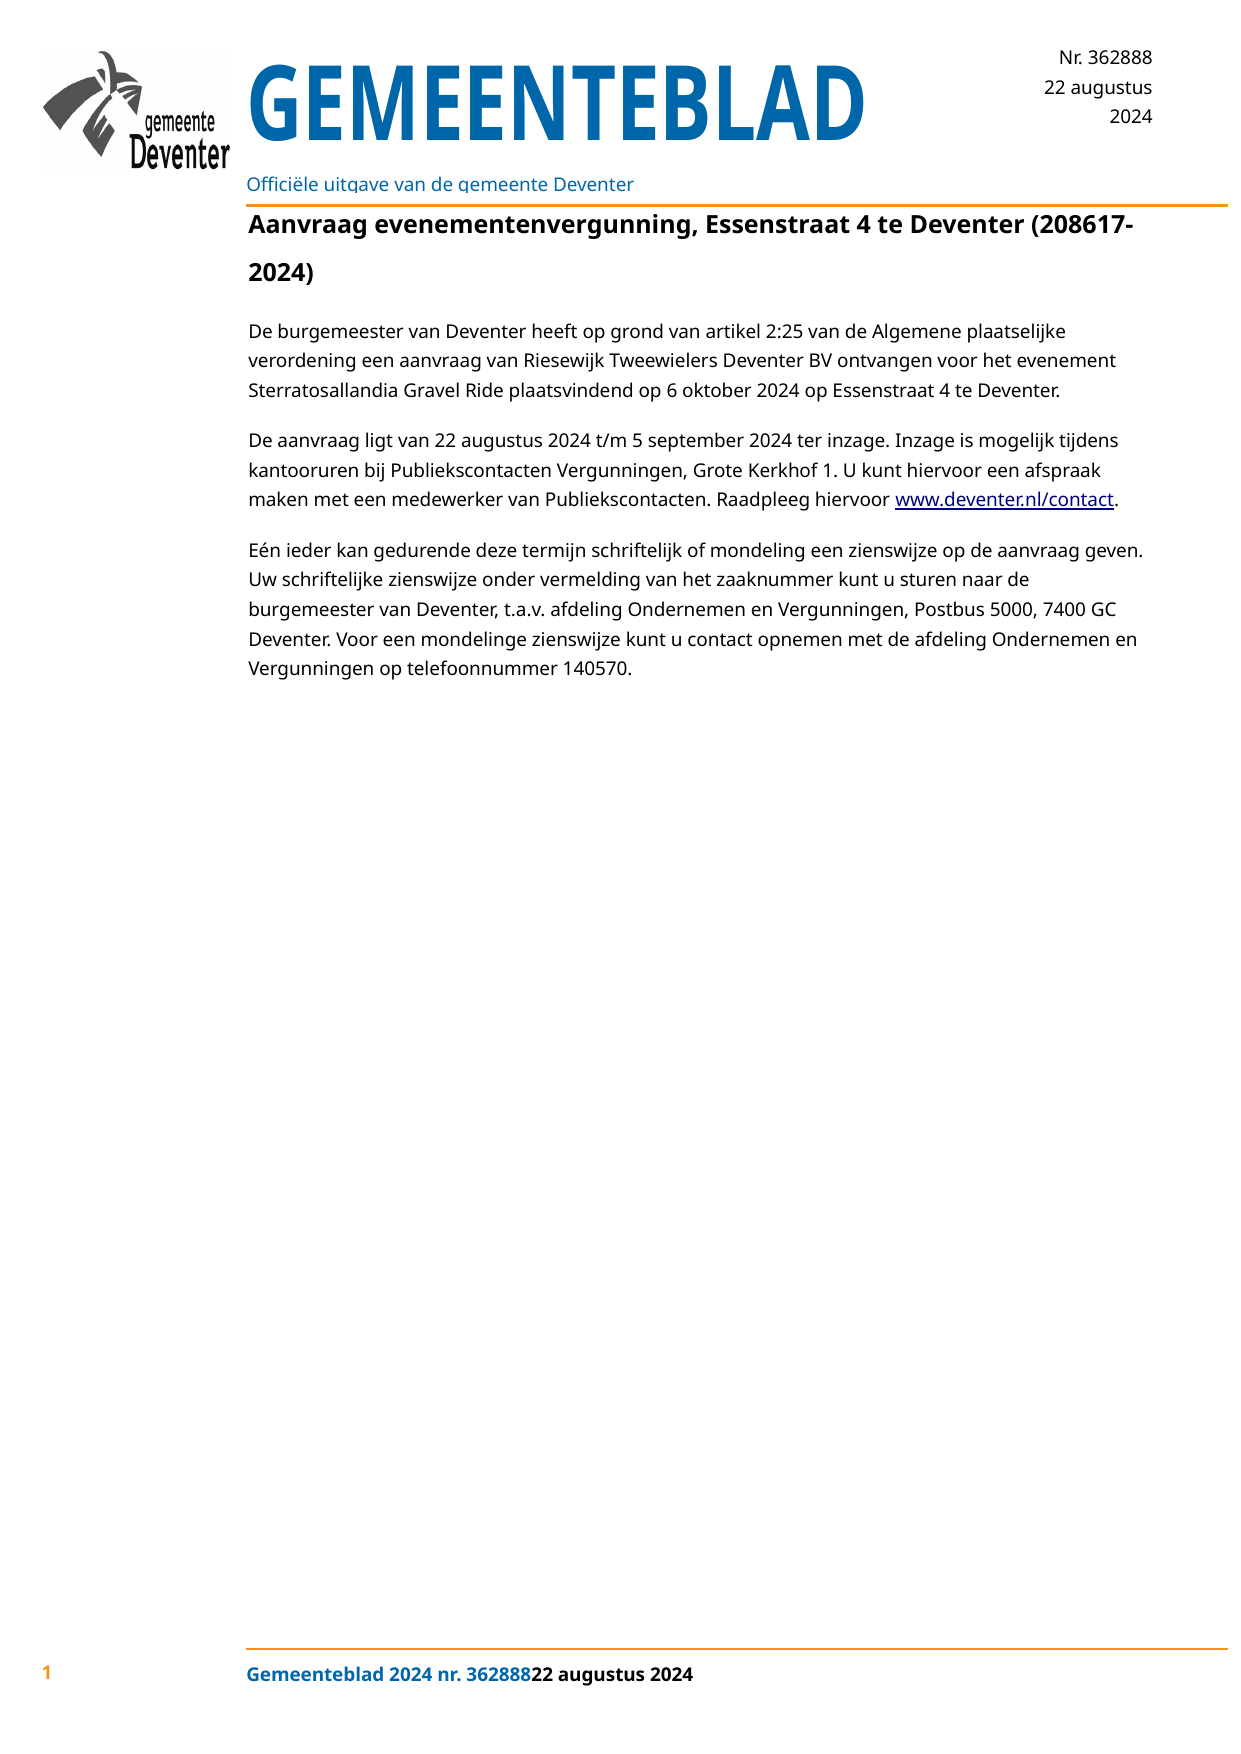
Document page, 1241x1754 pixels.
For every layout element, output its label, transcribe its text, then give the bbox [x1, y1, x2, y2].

text De burgemeester van Deventer heeft op grond van artikel 2:25 van de Algemene plaatselijke verordening een aanvraag van Riesewijk Tweewielers Deventer BV ontvangen voor het evenement Sterratosallandia Gravel Ride plaatsvindend op 6 oktober 2024 op Essenstraat 4 te Deventer. [248, 318, 1152, 403]
text Aanvraag evenementenvergunning, Essenstraat 4 te Deventer (208617-2024) [248, 207, 1152, 288]
text Eén ieder kan gedurende deze termijn schriftelijk of mondeling een zienswijze op de aanvraag geven. Uw schriftelijke zienswijze onder vermelding van het zaaknummer kunt u sturen naar de burgemeester van Deventer, t.a.v. afdeling Ondernemen en Vergunningen, Postbus 5000, 7400 GC Deventer. Voor een mondelinge zienswijze kunt u contact opnemen met de afdeling Ondernemen en Vergunningen op telefoonnummer 140570. [248, 537, 1152, 681]
picture [41, 47, 231, 172]
text De aanvraag ligt van 22 augustus 2024 t/m 5 september 2024 ter inzage. Inzage is mogelijk tijdens kantooruren bij Publiekscontacten Vergunningen, Grote Kerkhof 1. U kunt hiervoor een afspraak maken met een medewerker van Publiekscontacten. Raadpleeg hiervoor www.deventer.nl/contact. [248, 427, 1152, 512]
